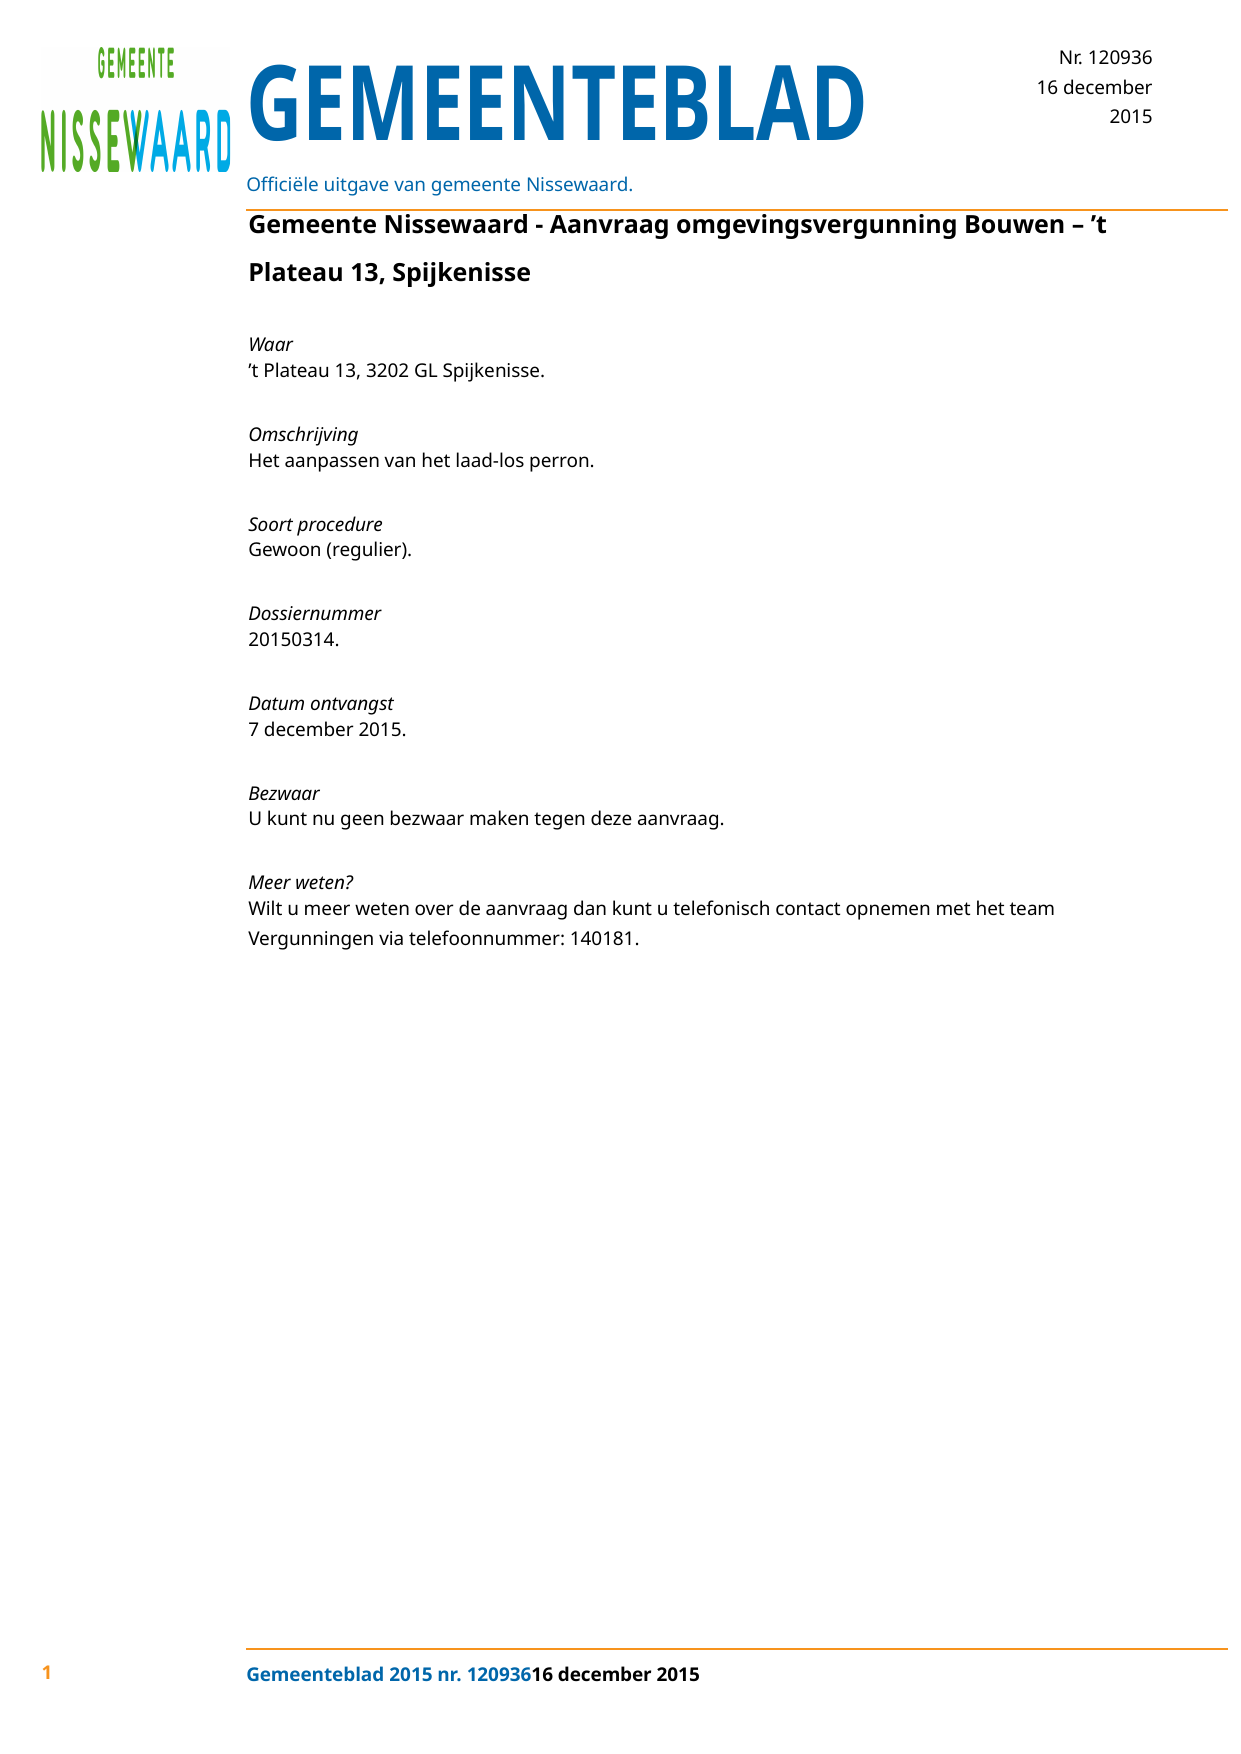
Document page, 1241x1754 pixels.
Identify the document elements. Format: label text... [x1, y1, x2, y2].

text Bezwaar [248, 780, 1152, 806]
text Datum ontvangst [248, 690, 1152, 716]
picture [176, 157, 187, 172]
text Waar [248, 331, 1152, 357]
text Meer weten? [248, 869, 1152, 895]
picture [154, 157, 165, 172]
text ’t Plateau 13, 3202 GL Spijkenisse. [248, 357, 1152, 383]
text Het aanpassen van het laad-los perron. [248, 447, 1152, 473]
text Gewoon (regulier). [248, 537, 1152, 562]
text Dossiernummer [248, 601, 1152, 626]
picture [222, 122, 227, 160]
text Wilt u meer weten over de aanvraag dan kunt u telefonisch contact opnemen met het team Vergunningen via telefoonnummer: 140181. [248, 895, 1152, 951]
text 7 december 2015. [248, 716, 1152, 742]
text U kunt nu geen bezwaar maken tegen deze aanvraag. [248, 806, 1152, 831]
text Gemeente Nissewaard - Aanvraag omgevingsvergunning Bouwen – ’t Plateau 13, Spijkenisse [248, 211, 1152, 288]
text 20150314. [248, 626, 1152, 652]
picture [41, 47, 231, 172]
picture [200, 151, 206, 172]
picture [201, 122, 206, 138]
text Soort procedure [248, 511, 1152, 537]
text Omschrijving [248, 421, 1152, 447]
